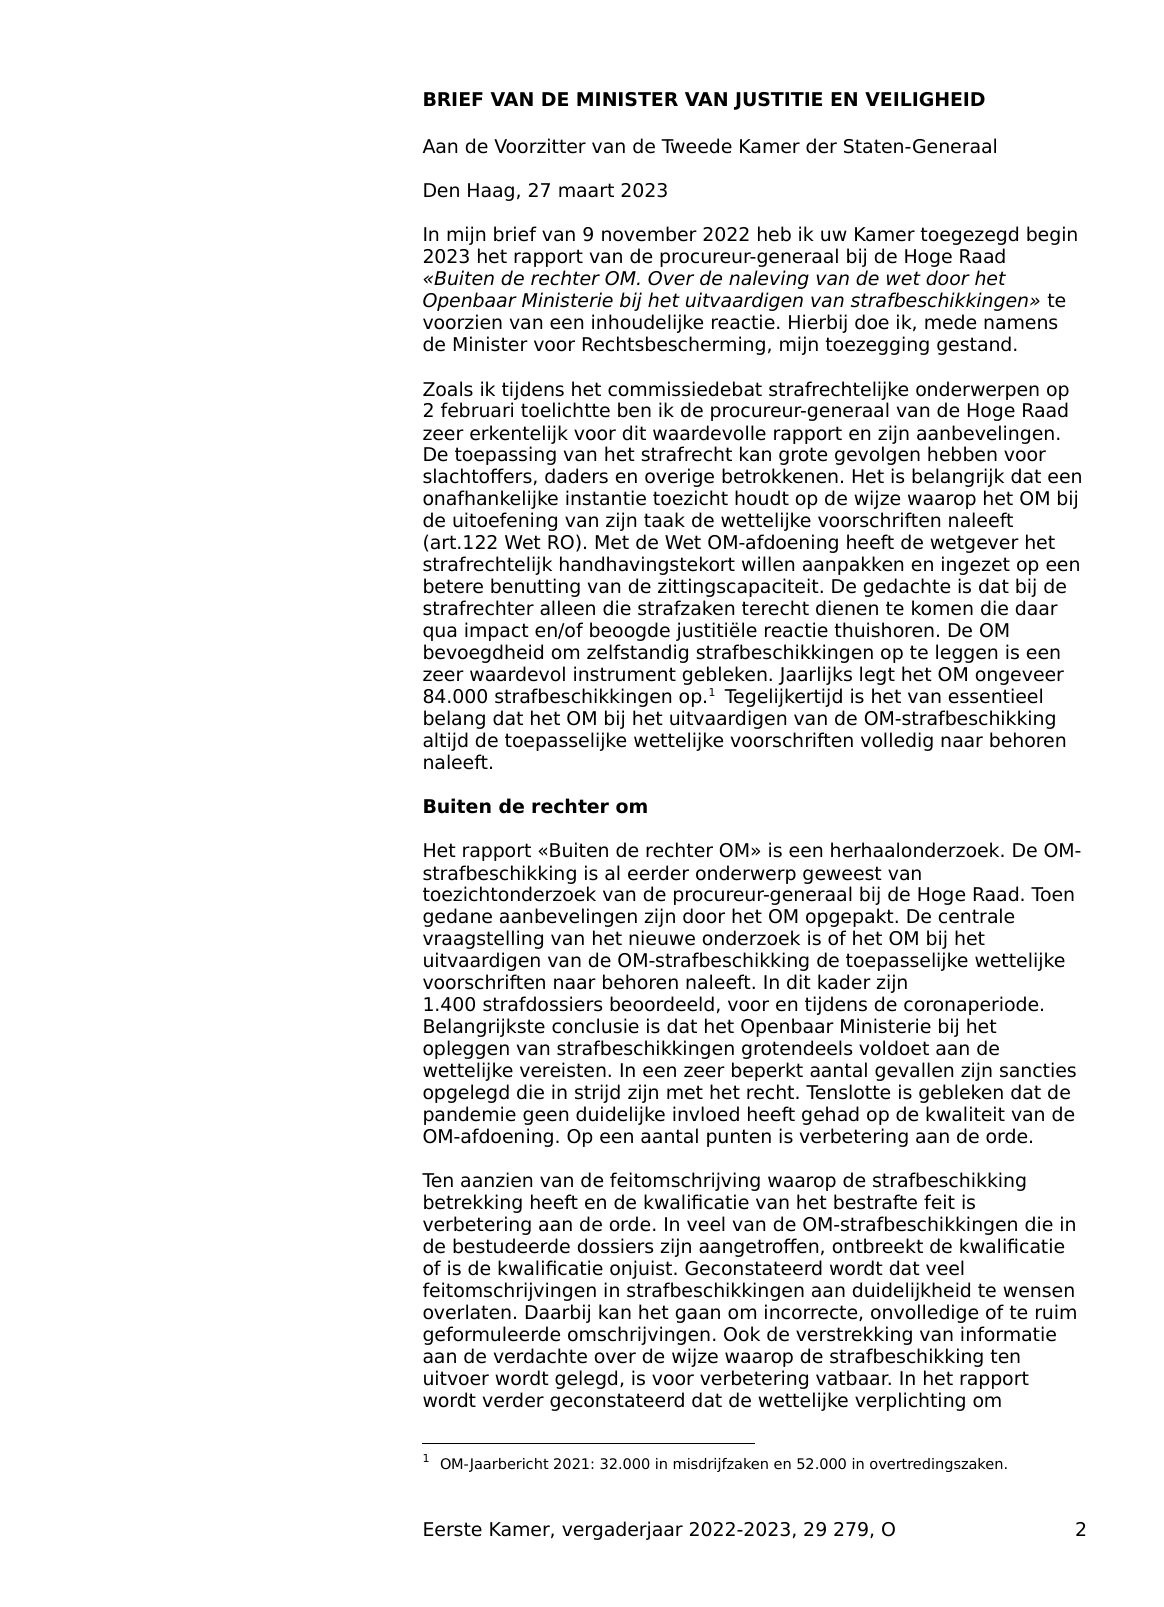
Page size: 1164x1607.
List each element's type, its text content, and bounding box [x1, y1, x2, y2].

subtitle BRIEF VAN DE MINISTER VAN JUSTITIE EN VEILIGHEID [422, 89, 1087, 111]
text Aan de Voorzitter van de Tweede Kamer der Staten-Generaal [422, 136, 1087, 158]
text OM-Jaarbericht 2021: 32.000 in misdrijfzaken en 52.000 in overtredingszaken. [422, 1452, 1087, 1474]
text Zoals ik tijdens het commissiedebat strafrechtelijke onderwerpen op 2 februari toelichtte ben ik de procureur-generaal van de Hoge Raad zeer erkentelijk voor dit waardevolle rapport en zijn aanbevelingen. De toepassing van het strafrecht kan grote gevolgen hebben voor slachtoffers, daders en overige betrokkenen. Het is belangrijk dat een onafhankelijke instantie toezicht houdt op de wijze waarop het OM bij de uitoefening van zijn taak de wettelijke voorschriften naleeft (art.122 Wet RO). Met de Wet OM-afdoening heeft de wetgever het strafrechtelijk handhavingstekort willen aanpakken en ingezet op een betere benutting van de zittingscapaciteit. De gedachte is dat bij de strafrechter alleen die strafzaken terecht dienen te komen die daar qua impact en/of beoogde justitiële reactie thuishoren. De OM bevoegdheid om zelfstandig strafbeschikkingen op te leggen is een zeer waardevol instrument gebleken. Jaarlijks legt het OM ongeveer 84.000 strafbeschikkingen op. Tegelijkertijd is het van essentieel belang dat het OM bij het uitvaardigen van de OM-strafbeschikking altijd de toepasselijke wettelijke voorschriften volledig naar behoren naleeft. [422, 378, 1087, 774]
text Den Haag, 27 maart 2023 [422, 180, 1087, 202]
text Het rapport «Buiten de rechter OM» is een herhaalonderzoek. De OM-strafbeschikking is al eerder onderwerp geweest van toezichtonderzoek van de procureur-generaal bij de Hoge Raad. Toen gedane aanbevelingen zijn door het OM opgepakt. De centrale vraagstelling van het nieuwe onderzoek is of het OM bij het uitvaardigen van de OM-strafbeschikking de toepasselijke wettelijke voorschriften naar behoren naleeft. In dit kader zijn 1.400 strafdossiers beoordeeld, voor en tijdens de coronaperiode. Belangrijkste conclusie is dat het Openbaar Ministerie bij het opleggen van strafbeschikkingen grotendeels voldoet aan de wettelijke vereisten. In een zeer beperkt aantal gevallen zijn sancties opgelegd die in strijd zijn met het recht. Tenslotte is gebleken dat de pandemie geen duidelijke invloed heeft gehad op de kwaliteit van de OM-afdoening. Op een aantal punten is verbetering aan de orde. [422, 840, 1087, 1148]
text In mijn brief van 9 november 2022 heb ik uw Kamer toegezegd begin 2023 het rapport van de procureur-generaal bij de Hoge Raad «Buiten de rechter OM. Over de naleving van de wet door het Openbaar Ministerie bij het uitvaardigen van strafbeschikkingen» te voorzien van een inhoudelijke reactie. Hierbij doe ik, mede namens de Minister voor Rechtsbescherming, mijn toezegging gestand. [422, 224, 1087, 356]
subtitle Buiten de rechter om [422, 796, 1087, 818]
text Ten aanzien van de feitomschrijving waarop de strafbeschikking betrekking heeft en de kwalificatie van het bestrafte feit is verbetering aan de orde. In veel van de OM-strafbeschikkingen die in de bestudeerde dossiers zijn aangetroffen, ontbreekt de kwalificatie of is de kwalificatie onjuist. Geconstateerd wordt dat veel feitomschrijvingen in strafbeschikkingen aan duidelijkheid te wensen overlaten. Daarbij kan het gaan om incorrecte, onvolledige of te ruim geformuleerde omschrijvingen. Ook de verstrekking van informatie aan de verdachte over de wijze waarop de strafbeschikking ten uitvoer wordt gelegd, is voor verbetering vatbaar. In het rapport wordt verder geconstateerd dat de wettelijke verplichting om [422, 1170, 1087, 1412]
